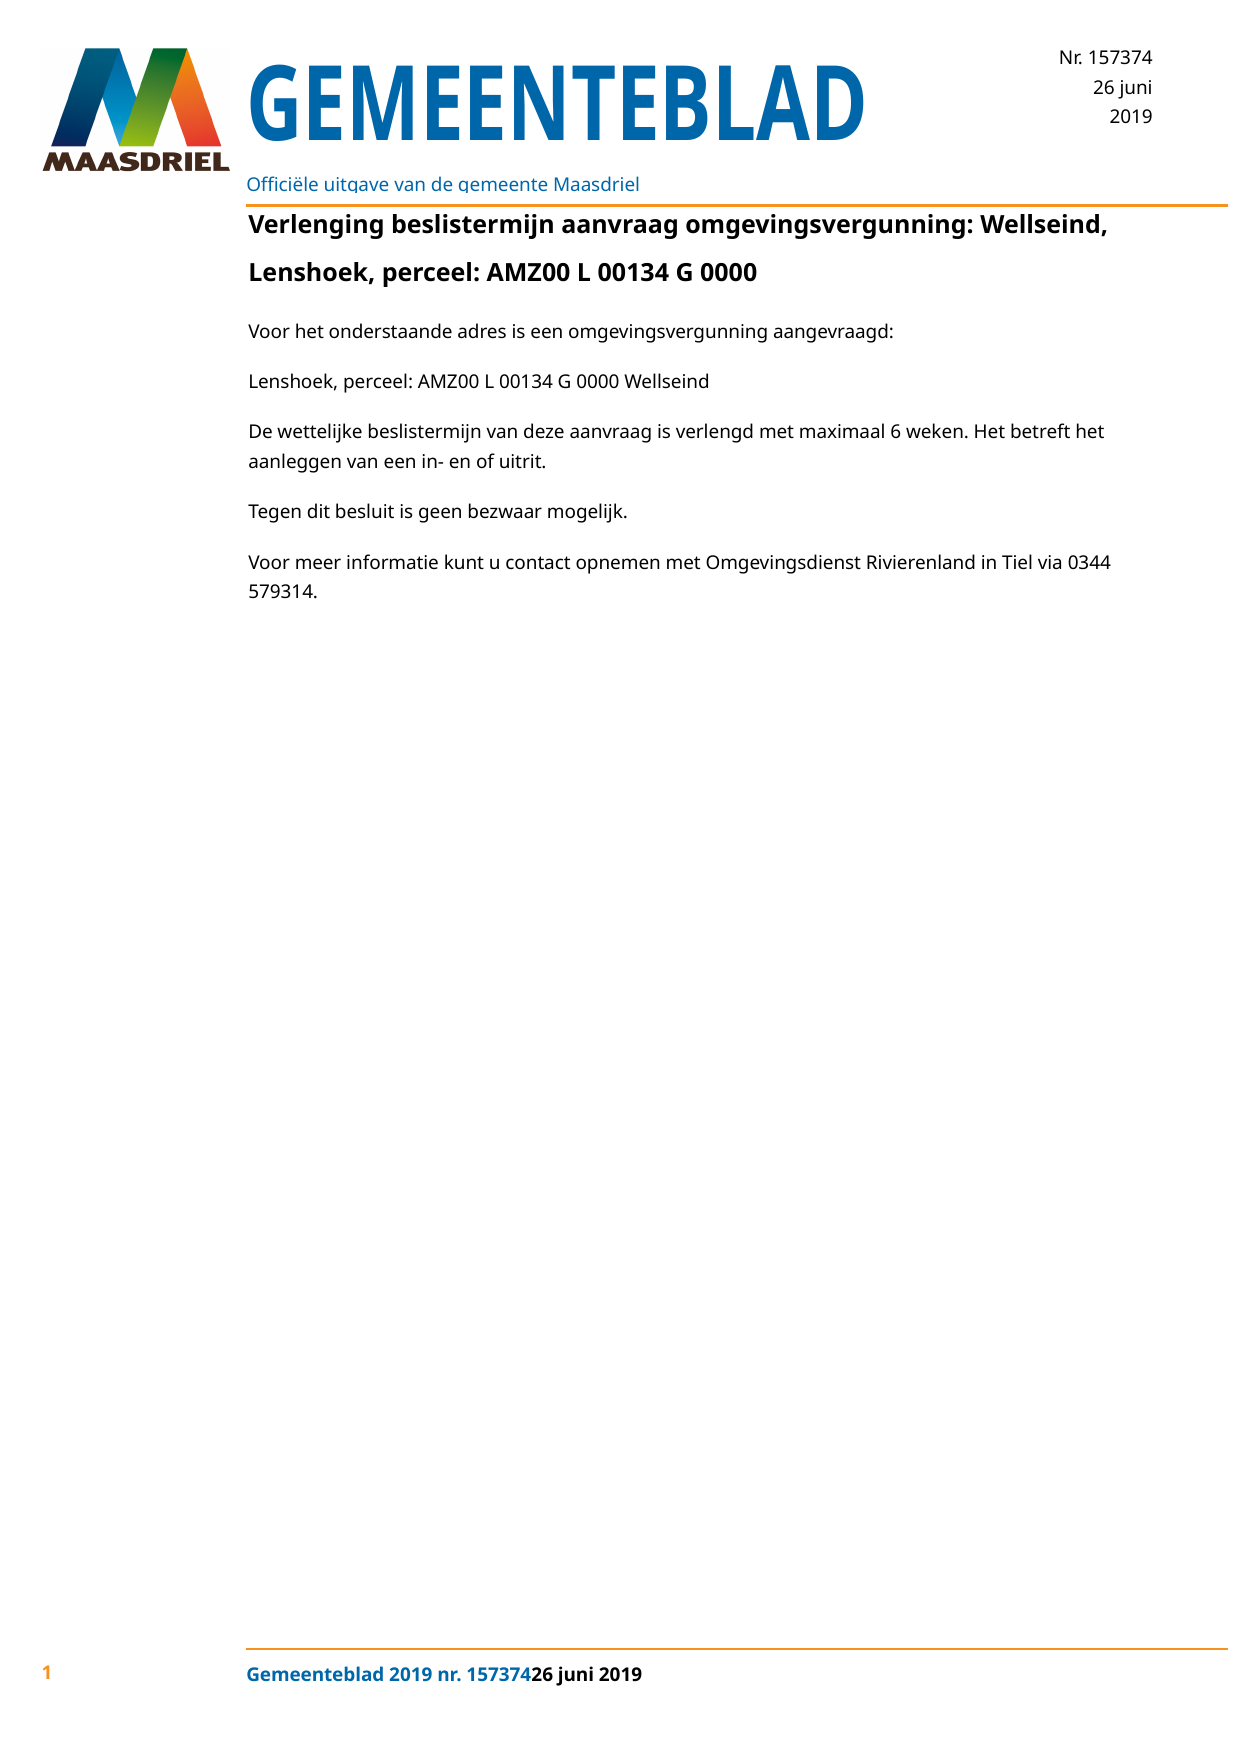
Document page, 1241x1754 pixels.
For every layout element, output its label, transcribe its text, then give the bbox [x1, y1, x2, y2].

text Lenshoek, perceel: AMZ00 L 00134 G 0000 Wellseind [248, 368, 1152, 394]
picture [41, 47, 231, 172]
text Voor het onderstaande adres is een omgevingsvergunning aangevraagd: [248, 318, 1152, 344]
text Voor meer informatie kunt u contact opnemen met Omgevingsdienst Rivierenland in Tiel via 0344 579314. [248, 549, 1152, 604]
text Verlenging beslistermijn aanvraag omgevingsvergunning: Wellseind, Lenshoek, perceel: AMZ00 L 00134 G 0000 [248, 207, 1152, 288]
text De wettelijke beslistermijn van deze aanvraag is verlengd met maximaal 6 weken. Het betreft het aanleggen van een in- en of uitrit. [248, 419, 1152, 474]
text Tegen dit besluit is geen bezwaar mogelijk. [248, 499, 1152, 524]
